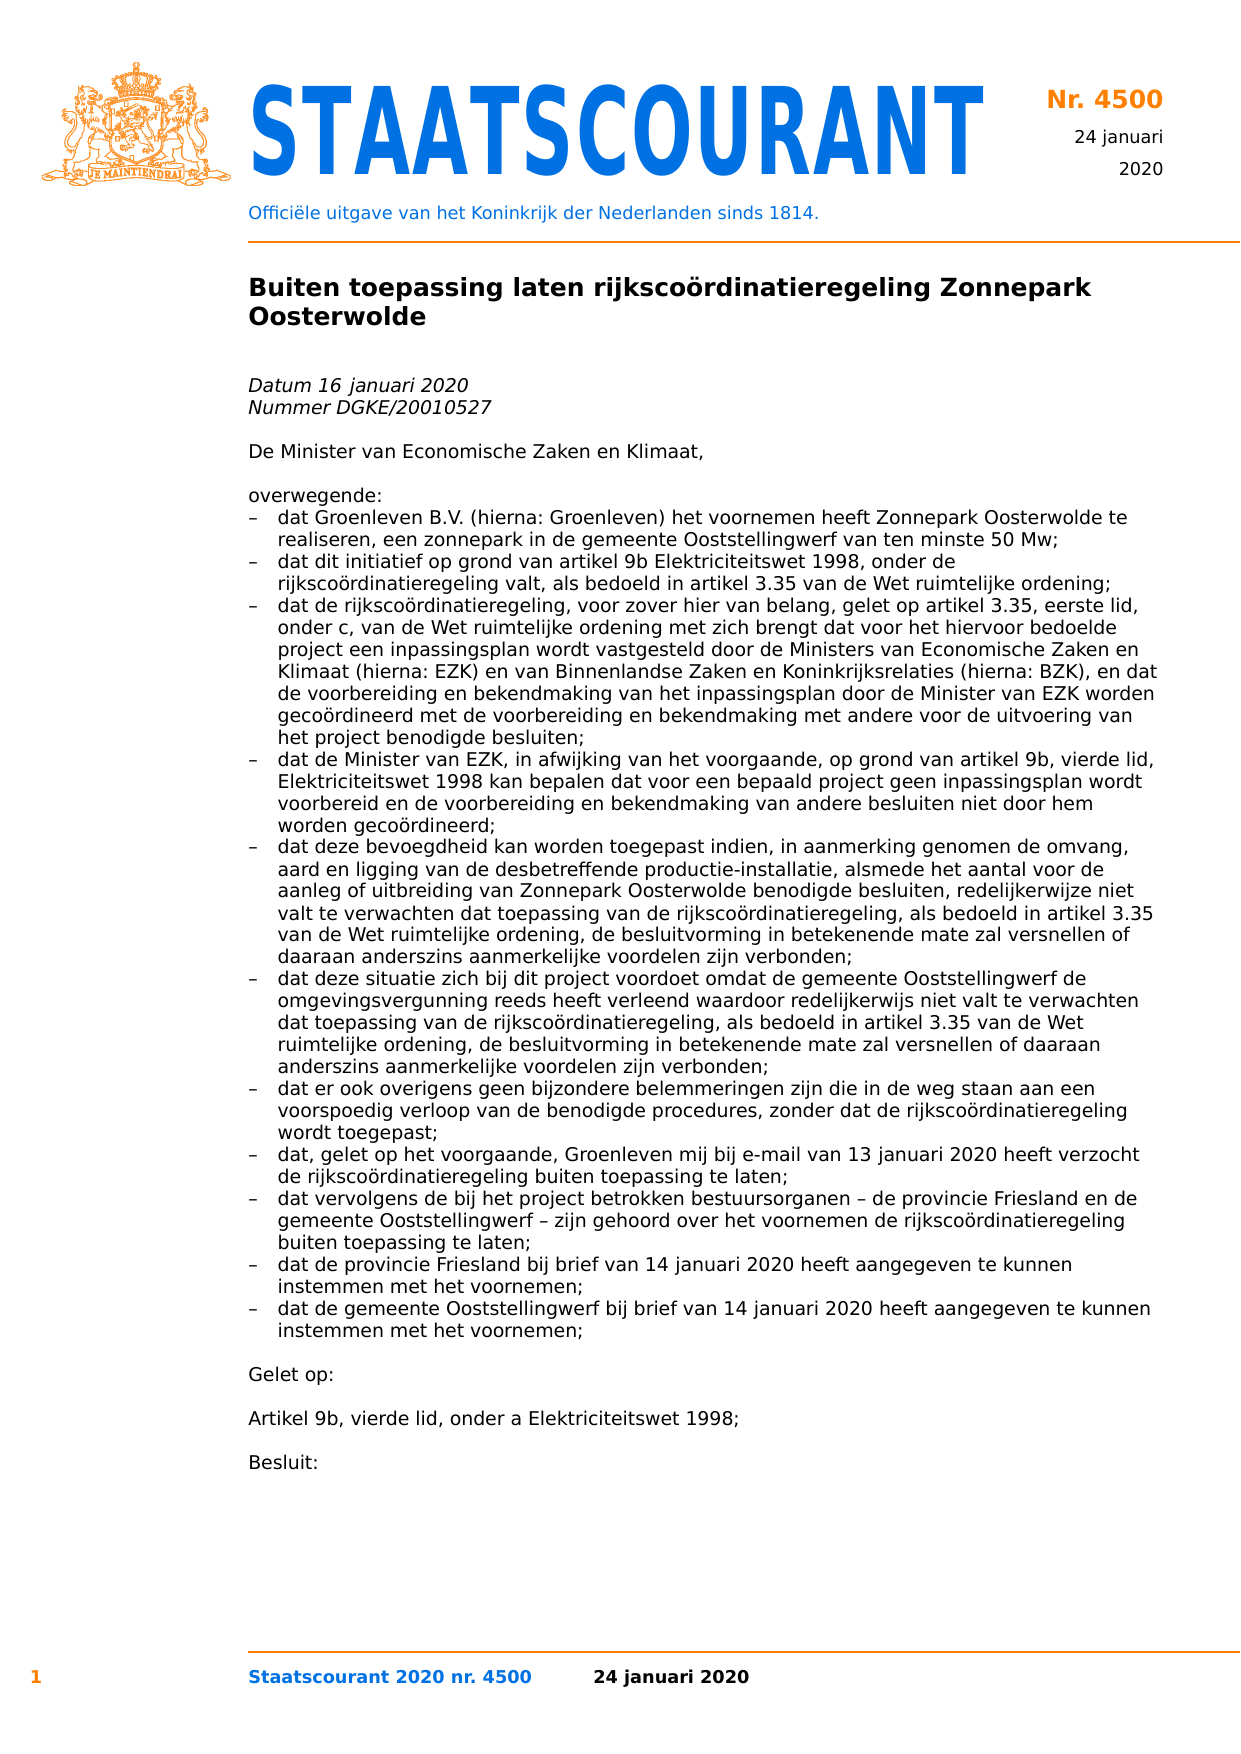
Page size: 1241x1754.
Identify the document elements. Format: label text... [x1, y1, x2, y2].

text Artikel 9b, vierde lid, onder a Elektriciteitswet 1998; [248, 1408, 1163, 1430]
text – dat de provincie Friesland bij brief van 14 januari 2020 heeft aangegeven te kunnen instemmen met het voornemen; [248, 1254, 1163, 1298]
text overwegende: [248, 485, 1163, 507]
text De Minister van Economische Zaken en Klimaat, [248, 441, 1163, 463]
text Besluit: [248, 1452, 1163, 1473]
text – dat vervolgens de bij het project betrokken bestuursorganen – de provincie Friesland en de gemeente Ooststellingwerf – zijn gehoord over het voornemen de rijkscoördinatieregeling buiten toepassing te laten; [248, 1188, 1163, 1254]
text – dat dit initiatief op grond van artikel 9b Elektriciteitswet 1998, onder de rijkscoördinatieregeling valt, als bedoeld in artikel 3.35 van de Wet ruimtelijke ordening; [248, 551, 1163, 595]
table_header [25, 62, 248, 241]
table_header STAATSCOURANT [248, 62, 998, 203]
table_header Nr. 4500 [998, 62, 1240, 121]
text Nummer DGKE/20010527 [248, 397, 1163, 419]
text – dat de Minister van EZK, in afwijking van het voorgaande, op grond van artikel 9b, vierde lid, Elektriciteitswet 1998 kan bepalen dat voor een bepaald project geen inpassingsplan wordt voorbereid en de voorbereiding en bekendmaking van andere besluiten niet door hem worden gecoördineerd; [248, 748, 1163, 836]
subtitle Buiten toepassing laten rijkscoördinatieregeling Zonnepark Oosterwolde [248, 273, 1163, 331]
table_cell 24 januari [998, 121, 1240, 153]
text – dat er ook overigens geen bijzondere belemmeringen zijn die in de weg staan aan een voorspoedig verloop van de benodigde procedures, zonder dat de rijkscoördinatieregeling wordt toegepast; [248, 1078, 1163, 1144]
text – dat de gemeente Ooststellingwerf bij brief van 14 januari 2020 heeft aangegeven te kunnen instemmen met het voornemen; [248, 1298, 1163, 1342]
text Datum 16 januari 2020 [248, 375, 1163, 397]
text Gelet op: [248, 1364, 1163, 1386]
text – dat, gelet op het voorgaande, Groenleven mij bij e-mail van 13 januari 2020 heeft verzocht de rijkscoördinatieregeling buiten toepassing te laten; [248, 1144, 1163, 1188]
text – dat deze bevoegdheid kan worden toegepast indien, in aanmerking genomen de omvang, aard en ligging van de desbetreffende productie-installatie, alsmede het aantal voor de aanleg of uitbreiding van Zonnepark Oosterwolde benodigde besluiten, redelijkerwijze niet valt te verwachten dat toepassing van de rijkscoördinatieregeling, als bedoeld in artikel 3.35 van de Wet ruimtelijke ordening, de besluitvorming in betekenende mate zal versnellen of daaraan anderszins aanmerkelijke voordelen zijn verbonden; [248, 836, 1163, 968]
text – dat de rijkscoördinatieregeling, voor zover hier van belang, gelet op artikel 3.35, eerste lid, onder c, van de Wet ruimtelijke ordening met zich brengt dat voor het hiervoor bedoelde project een inpassingsplan wordt vastgesteld door de Ministers van Economische Zaken en Klimaat (hierna: EZK) en van Binnenlandse Zaken en Koninkrijksrelaties (hierna: BZK), en dat de voorbereiding en bekendmaking van het inpassingsplan door de Minister van EZK worden gecoördineerd met de voorbereiding en bekendmaking met andere voor de uitvoering van het project benodigde besluiten; [248, 595, 1163, 748]
table_cell Officiële uitgave van het Koninkrijk der Nederlanden sinds 1814. [248, 203, 1240, 241]
text – dat Groenleven B.V. (hierna: Groenleven) het voornemen heeft Zonnepark Oosterwolde te realiseren, een zonnepark in de gemeente Ooststellingwerf van ten minste 50 Mw; [248, 507, 1163, 551]
text – dat deze situatie zich bij dit project voordoet omdat de gemeente Ooststellingwerf de omgevingsvergunning reeds heeft verleend waardoor redelijkerwijs niet valt te verwachten dat toepassing van de rijkscoördinatieregeling, als bedoeld in artikel 3.35 van de Wet ruimtelijke ordening, de besluitvorming in betekenende mate zal versnellen of daaraan anderszins aanmerkelijke voordelen zijn verbonden; [248, 968, 1163, 1078]
picture [41, 62, 231, 186]
table_cell 2020 [998, 153, 1240, 203]
